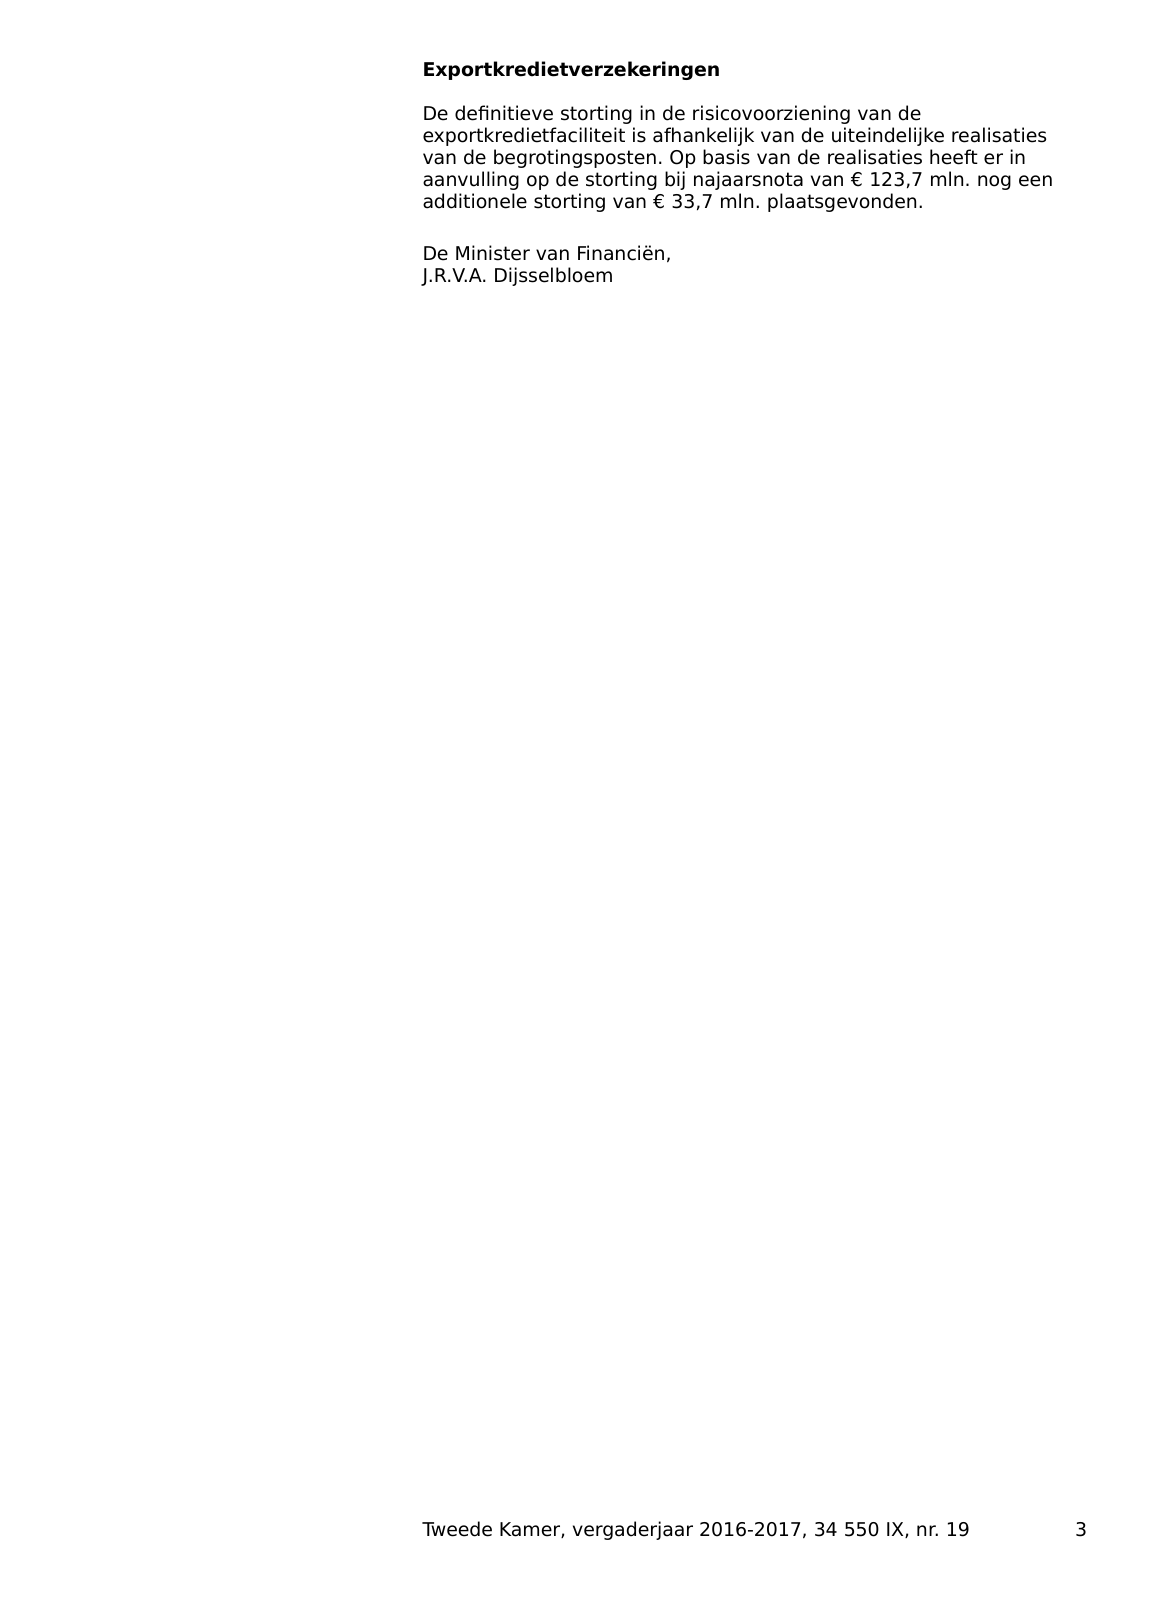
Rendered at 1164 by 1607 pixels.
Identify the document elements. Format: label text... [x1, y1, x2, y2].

subtitle Exportkredietverzekeringen [422, 59, 1087, 81]
text De Minister van Financiën, J.R.V.A. Dijsselbloem [422, 243, 1087, 287]
text De definitieve storting in de risicovoorziening van de exportkredietfaciliteit is afhankelijk van de uiteindelijke realisaties van de begrotingsposten. Op basis van de realisaties heeft er in aanvulling op de storting bij najaarsnota van € 123,7 mln. nog een additionele storting van € 33,7 mln. plaatsgevonden. [422, 103, 1087, 213]
